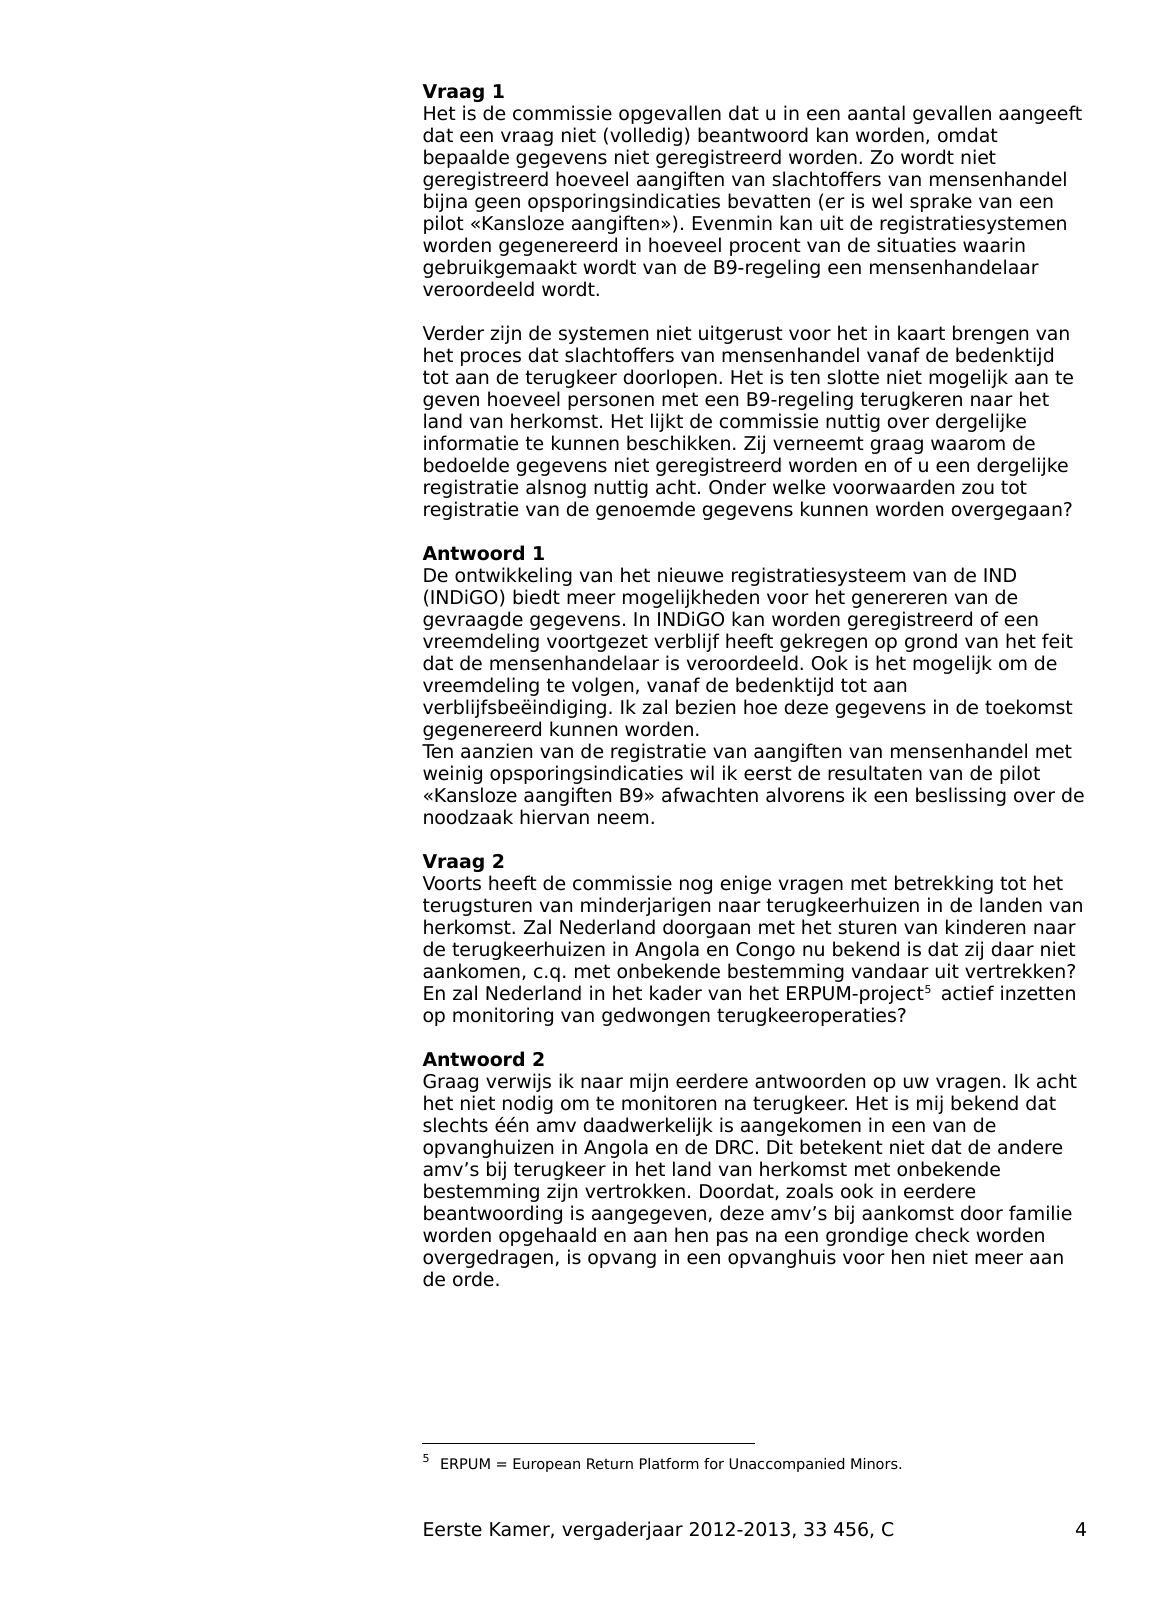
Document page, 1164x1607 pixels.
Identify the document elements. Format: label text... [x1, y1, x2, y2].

text Antwoord 1 [422, 543, 1087, 565]
text Vraag 1 [422, 81, 1087, 103]
text Ten aanzien van de registratie van aangiften van mensenhandel met weinig opsporingsindicaties wil ik eerst de resultaten van de pilot «Kansloze aangiften B9» afwachten alvorens ik een beslissing over de noodzaak hiervan neem. [422, 741, 1087, 829]
text Vraag 2 [422, 851, 1087, 873]
text Graag verwijs ik naar mijn eerdere antwoorden op uw vragen. Ik acht het niet nodig om te monitoren na terugkeer. Het is mij bekend dat slechts één amv daadwerkelijk is aangekomen in een van de opvanghuizen in Angola en de DRC. Dit betekent niet dat de andere amv’s bij terugkeer in het land van herkomst met onbekende bestemming zijn vertrokken. Doordat, zoals ook in eerdere beantwoording is aangegeven, deze amv’s bij aankomst door familie worden opgehaald en aan hen pas na een grondige check worden overgedragen, is opvang in een opvanghuis voor hen niet meer aan de orde. [422, 1071, 1087, 1291]
text Verder zijn de systemen niet uitgerust voor het in kaart brengen van het proces dat slachtoffers van mensenhandel vanaf de bedenktijd tot aan de terugkeer doorlopen. Het is ten slotte niet mogelijk aan te geven hoeveel personen met een B9-regeling terugkeren naar het land van herkomst. Het lijkt de commissie nuttig over dergelijke informatie te kunnen beschikken. Zij verneemt graag waarom de bedoelde gegevens niet geregistreerd worden en of u een dergelijke registratie alsnog nuttig acht. Onder welke voorwaarden zou tot registratie van de genoemde gegevens kunnen worden overgegaan? [422, 323, 1087, 521]
text ERPUM = European Return Platform for Unaccompanied Minors. [422, 1452, 1087, 1474]
text Het is de commissie opgevallen dat u in een aantal gevallen aangeeft dat een vraag niet (volledig) beantwoord kan worden, omdat bepaalde gegevens niet geregistreerd worden. Zo wordt niet geregistreerd hoeveel aangiften van slachtoffers van mensenhandel bijna geen opsporingsindicaties bevatten (er is wel sprake van een pilot «Kansloze aangiften»). Evenmin kan uit de registratiesystemen worden gegenereerd in hoeveel procent van de situaties waarin gebruikgemaakt wordt van de B9-regeling een mensenhandelaar veroordeeld wordt. [422, 103, 1087, 301]
text Voorts heeft de commissie nog enige vragen met betrekking tot het terugsturen van minderjarigen naar terugkeerhuizen in de landen van herkomst. Zal Nederland doorgaan met het sturen van kinderen naar de terugkeerhuizen in Angola en Congo nu bekend is dat zij daar niet aankomen, c.q. met onbekende bestemming vandaar uit vertrekken? En zal Nederland in het kader van het ERPUM-project actief inzetten op monitoring van gedwongen terugkeeroperaties? [422, 873, 1087, 1027]
text Antwoord 2 [422, 1049, 1087, 1071]
text De ontwikkeling van het nieuwe registratiesysteem van de IND (INDiGO) biedt meer mogelijkheden voor het genereren van de gevraagde gegevens. In INDiGO kan worden geregistreerd of een vreemdeling voortgezet verblijf heeft gekregen op grond van het feit dat de mensenhandelaar is veroordeeld. Ook is het mogelijk om de vreemdeling te volgen, vanaf de bedenktijd tot aan verblijfsbeëindiging. Ik zal bezien hoe deze gegevens in de toekomst gegenereerd kunnen worden. [422, 565, 1087, 741]
